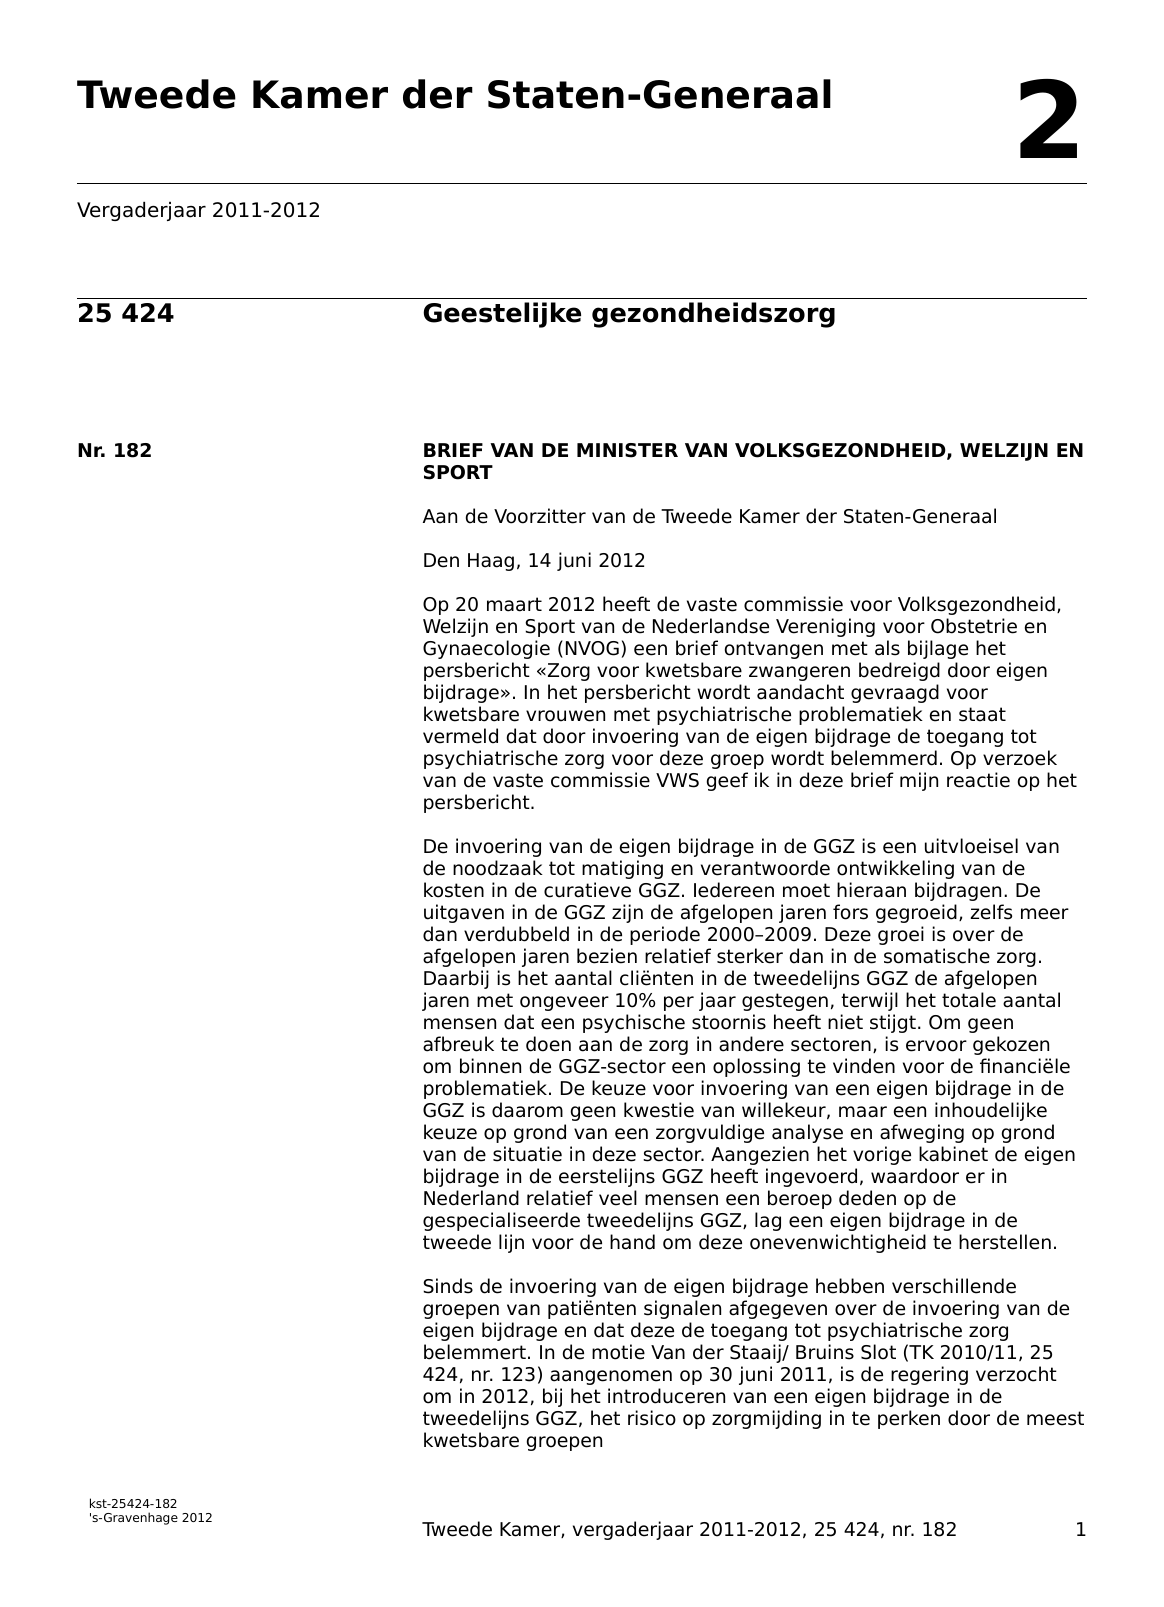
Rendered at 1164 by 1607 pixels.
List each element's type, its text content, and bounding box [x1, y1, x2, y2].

text Op 20 maart 2012 heeft de vaste commissie voor Volksgezondheid, Welzijn en Sport van de Nederlandse Vereniging voor Obstetrie en Gynaecologie (NVOG) een brief ontvangen met als bijlage het persbericht «Zorg voor kwetsbare zwangeren bedreigd door eigen bijdrage». In het persbericht wordt aandacht gevraagd voor kwetsbare vrouwen met psychiatrische problematiek en staat vermeld dat door invoering van de eigen bijdrage de toegang tot psychiatrische zorg voor deze groep wordt belemmerd. Op verzoek van de vaste commissie VWS geef ik in deze brief mijn reactie op het persbericht. [422, 594, 1087, 814]
text Sinds de invoering van de eigen bijdrage hebben verschillende groepen van patiënten signalen afgegeven over de invoering van de eigen bijdrage en dat deze de toegang tot psychiatrische zorg belemmert. In de motie Van der Staaij/ Bruins Slot (TK 2010/11, 25 424, nr. 123) aangenomen op 30 juni 2011, is de regering verzocht om in 2012, bij het introduceren van een eigen bijdrage in de tweedelijns GGZ, het risico op zorgmijding in te perken door de meest kwetsbare groepen [422, 1276, 1087, 1452]
text 's-Gravenhage 2012 [88, 1511, 323, 1525]
text Den Haag, 14 juni 2012 [422, 550, 1087, 572]
subtitle Nr. 182 BRIEF VAN DE MINISTER VAN VOLKSGEZONDHEID, WELZIJN EN SPORT [77, 440, 1087, 484]
text De invoering van de eigen bijdrage in de GGZ is een uitvloeisel van de noodzaak tot matiging en verantwoorde ontwikkeling van de kosten in de curatieve GGZ. Iedereen moet hieraan bijdragen. De uitgaven in de GGZ zijn de afgelopen jaren fors gegroeid, zelfs meer dan verdubbeld in de periode 2000–2009. Deze groei is over de afgelopen jaren bezien relatief sterker dan in de somatische zorg. Daarbij is het aantal cliënten in de tweedelijns GGZ de afgelopen jaren met ongeveer 10% per jaar gestegen, terwijl het totale aantal mensen dat een psychische stoornis heeft niet stijgt. Om geen afbreuk te doen aan de zorg in andere sectoren, is ervoor gekozen om binnen de GGZ-sector een oplossing te vinden voor de financiële problematiek. De keuze voor invoering van een eigen bijdrage in de GGZ is daarom geen kwestie van willekeur, maar een inhoudelijke keuze op grond van een zorgvuldige analyse en afweging op grond van de situatie in deze sector. Aangezien het vorige kabinet de eigen bijdrage in de eerstelijns GGZ heeft ingevoerd, waardoor er in Nederland relatief veel mensen een beroep deden op de gespecialiseerde tweedelijns GGZ, lag een eigen bijdrage in de tweede lijn voor de hand om deze onevenwichtigheid te herstellen. [422, 836, 1087, 1254]
table_header 2 [886, 59, 1087, 183]
table_cell Vergaderjaar 2011-2012 [77, 184, 1087, 298]
subtitle 25 424 Geestelijke gezondheidszorg [77, 299, 1087, 329]
text kst-25424-182 [88, 1497, 323, 1511]
table_header Tweede Kamer der Staten-Generaal [77, 59, 886, 183]
text Aan de Voorzitter van de Tweede Kamer der Staten-Generaal [422, 506, 1087, 528]
